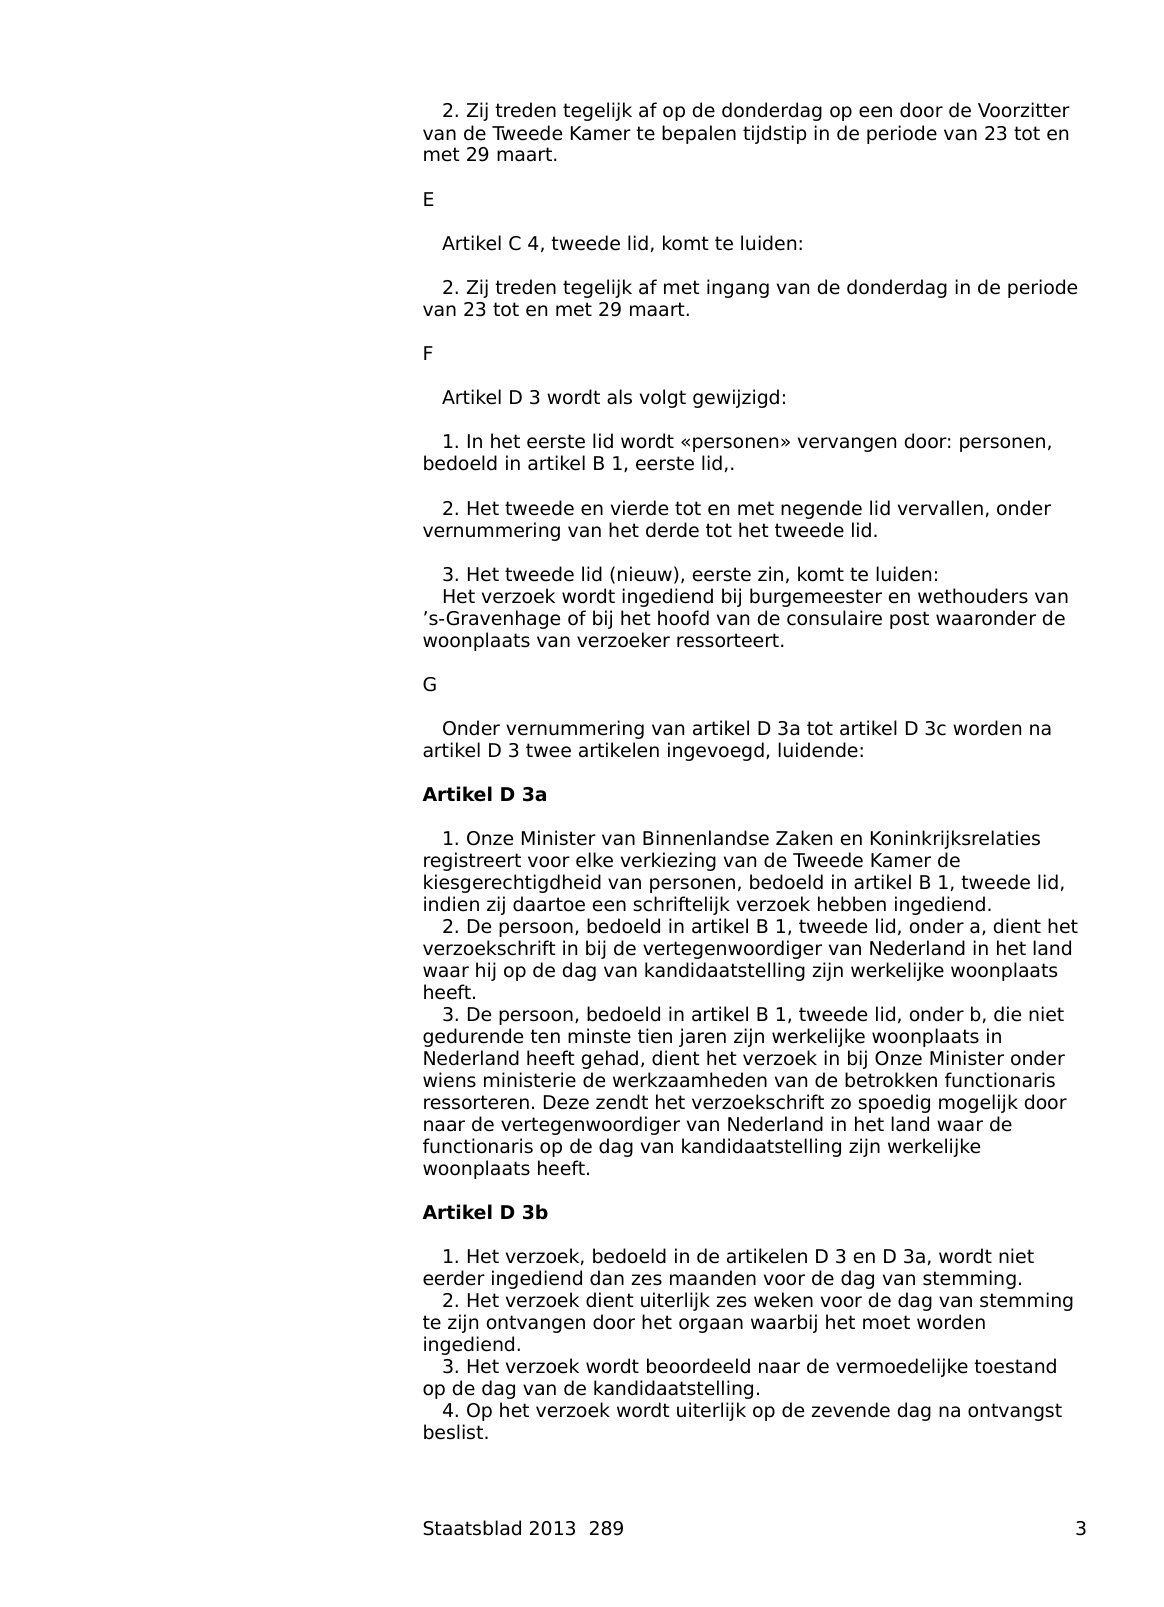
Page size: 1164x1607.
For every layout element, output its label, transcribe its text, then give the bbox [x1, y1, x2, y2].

text 3. Het verzoek wordt beoordeeld naar de vermoedelijke toestand op de dag van de kandidaatstelling. [422, 1356, 1087, 1400]
text 2. Zij treden tegelijk af met ingang van de donderdag in de periode van 23 tot en met 29 maart. [422, 277, 1087, 321]
subtitle Artikel D 3a [422, 784, 1087, 806]
text E [422, 188, 1087, 211]
text Onder vernummering van artikel D 3a tot artikel D 3c worden na artikel D 3 twee artikelen ingevoegd, luidende: [422, 718, 1087, 762]
text 4. Op het verzoek wordt uiterlijk op de zevende dag na ontvangst beslist. [422, 1400, 1087, 1444]
text 1. In het eerste lid wordt «personen» vervangen door: personen, bedoeld in artikel B 1, eerste lid,. [422, 431, 1087, 475]
text 3. Het tweede lid (nieuw), eerste zin, komt te luiden: [422, 564, 1087, 586]
text 2. Het tweede en vierde tot en met negende lid vervallen, onder vernummering van het derde tot het tweede lid. [422, 497, 1087, 541]
text Het verzoek wordt ingediend bij burgemeester en wethouders van ’s-Gravenhage of bij het hoofd van de consulaire post waaronder de woonplaats van verzoeker ressorteert. [422, 586, 1087, 652]
text F [422, 343, 1087, 365]
subtitle Artikel D 3b [422, 1202, 1087, 1224]
text 2. De persoon, bedoeld in artikel B 1, tweede lid, onder a, dient het verzoekschrift in bij de vertegenwoordiger van Nederland in het land waar hij op de dag van kandidaatstelling zijn werkelijke woonplaats heeft. [422, 916, 1087, 1004]
text Artikel D 3 wordt als volgt gewijzigd: [422, 387, 1087, 409]
text Artikel C 4, tweede lid, komt te luiden: [422, 233, 1087, 255]
text 3. De persoon, bedoeld in artikel B 1, tweede lid, onder b, die niet gedurende ten minste tien jaren zijn werkelijke woonplaats in Nederland heeft gehad, dient het verzoek in bij Onze Minister onder wiens ministerie de werkzaamheden van de betrokken functionaris ressorteren. Deze zendt het verzoekschrift zo spoedig mogelijk door naar de vertegenwoordiger van Nederland in het land waar de functionaris op de dag van kandidaatstelling zijn werkelijke woonplaats heeft. [422, 1004, 1087, 1180]
text 1. Onze Minister van Binnenlandse Zaken en Koninkrijksrelaties registreert voor elke verkiezing van de Tweede Kamer de kiesgerechtigdheid van personen, bedoeld in artikel B 1, tweede lid, indien zij daartoe een schriftelijk verzoek hebben ingediend. [422, 828, 1087, 916]
text G [422, 674, 1087, 696]
text 2. Zij treden tegelijk af op de donderdag op een door de Voorzitter van de Tweede Kamer te bepalen tijdstip in de periode van 23 tot en met 29 maart. [422, 100, 1087, 166]
text 2. Het verzoek dient uiterlijk zes weken voor de dag van stemming te zijn ontvangen door het orgaan waarbij het moet worden ingediend. [422, 1290, 1087, 1356]
text 1. Het verzoek, bedoeld in de artikelen D 3 en D 3a, wordt niet eerder ingediend dan zes maanden voor de dag van stemming. [422, 1246, 1087, 1290]
